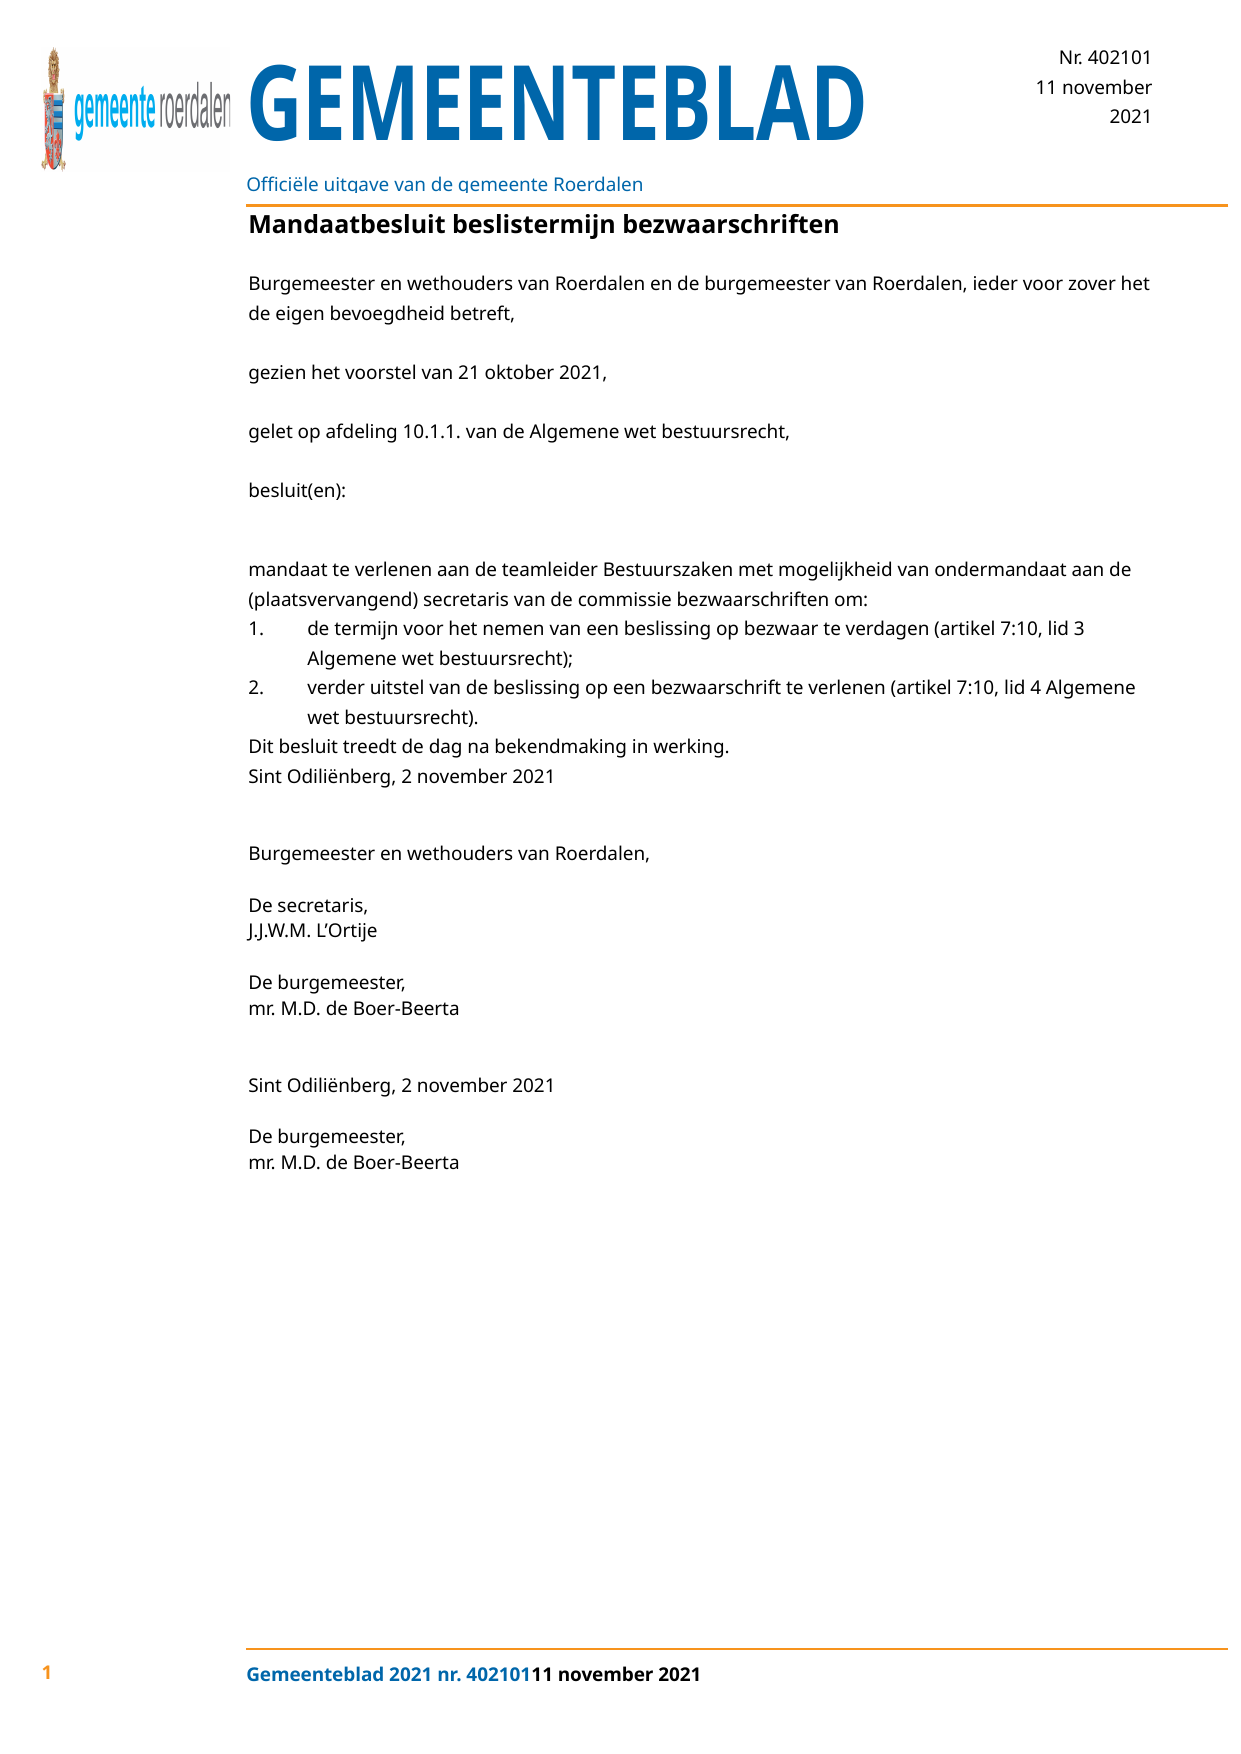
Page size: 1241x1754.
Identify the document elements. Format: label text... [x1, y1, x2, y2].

text Burgemeester en wethouders van Roerdalen en de burgemeester van Roerdalen, ieder voor zover het de eigen bevoegdheid betreft, [248, 270, 1152, 326]
text gezien het voorstel van 21 oktober 2021, [248, 359, 1152, 385]
text J.J.W.M. L’Ortije [248, 918, 1152, 943]
list de termijn voor het nemen van een beslissing op bezwaar te verdagen (artikel 7:10, lid 3 Algemene wet bestuursrecht); [248, 615, 1152, 671]
list verder uitstel van de beslissing op een bezwaarschrift te verlenen (artikel 7:10, lid 4 Algemene wet bestuursrecht). [248, 674, 1152, 730]
text besluit(en): [248, 477, 1152, 503]
text De secretaris, [248, 892, 1152, 918]
picture [41, 47, 231, 172]
text Sint Odiliënberg, 2 november 2021 [248, 763, 1152, 789]
text mr. M.D. de Boer-Beerta [248, 1149, 1152, 1175]
text De burgemeester, [248, 1123, 1152, 1149]
text mandaat te verlenen aan de teamleider Bestuurszaken met mogelijkheid van ondermandaat aan de (plaatsvervangend) secretaris van de commissie bezwaarschriften om: [248, 556, 1152, 612]
text Burgemeester en wethouders van Roerdalen, [248, 841, 1152, 866]
text De burgemeester, [248, 969, 1152, 995]
text gelet op afdeling 10.1.1. van de Algemene wet bestuursrecht, [248, 418, 1152, 444]
text Mandaatbesluit beslistermijn bezwaarschriften [248, 207, 1152, 241]
text mr. M.D. de Boer-Beerta [248, 995, 1152, 1021]
text Dit besluit treedt de dag na bekendmaking in werking. [248, 734, 1152, 759]
text Sint Odiliënberg, 2 november 2021 [248, 1072, 1152, 1098]
